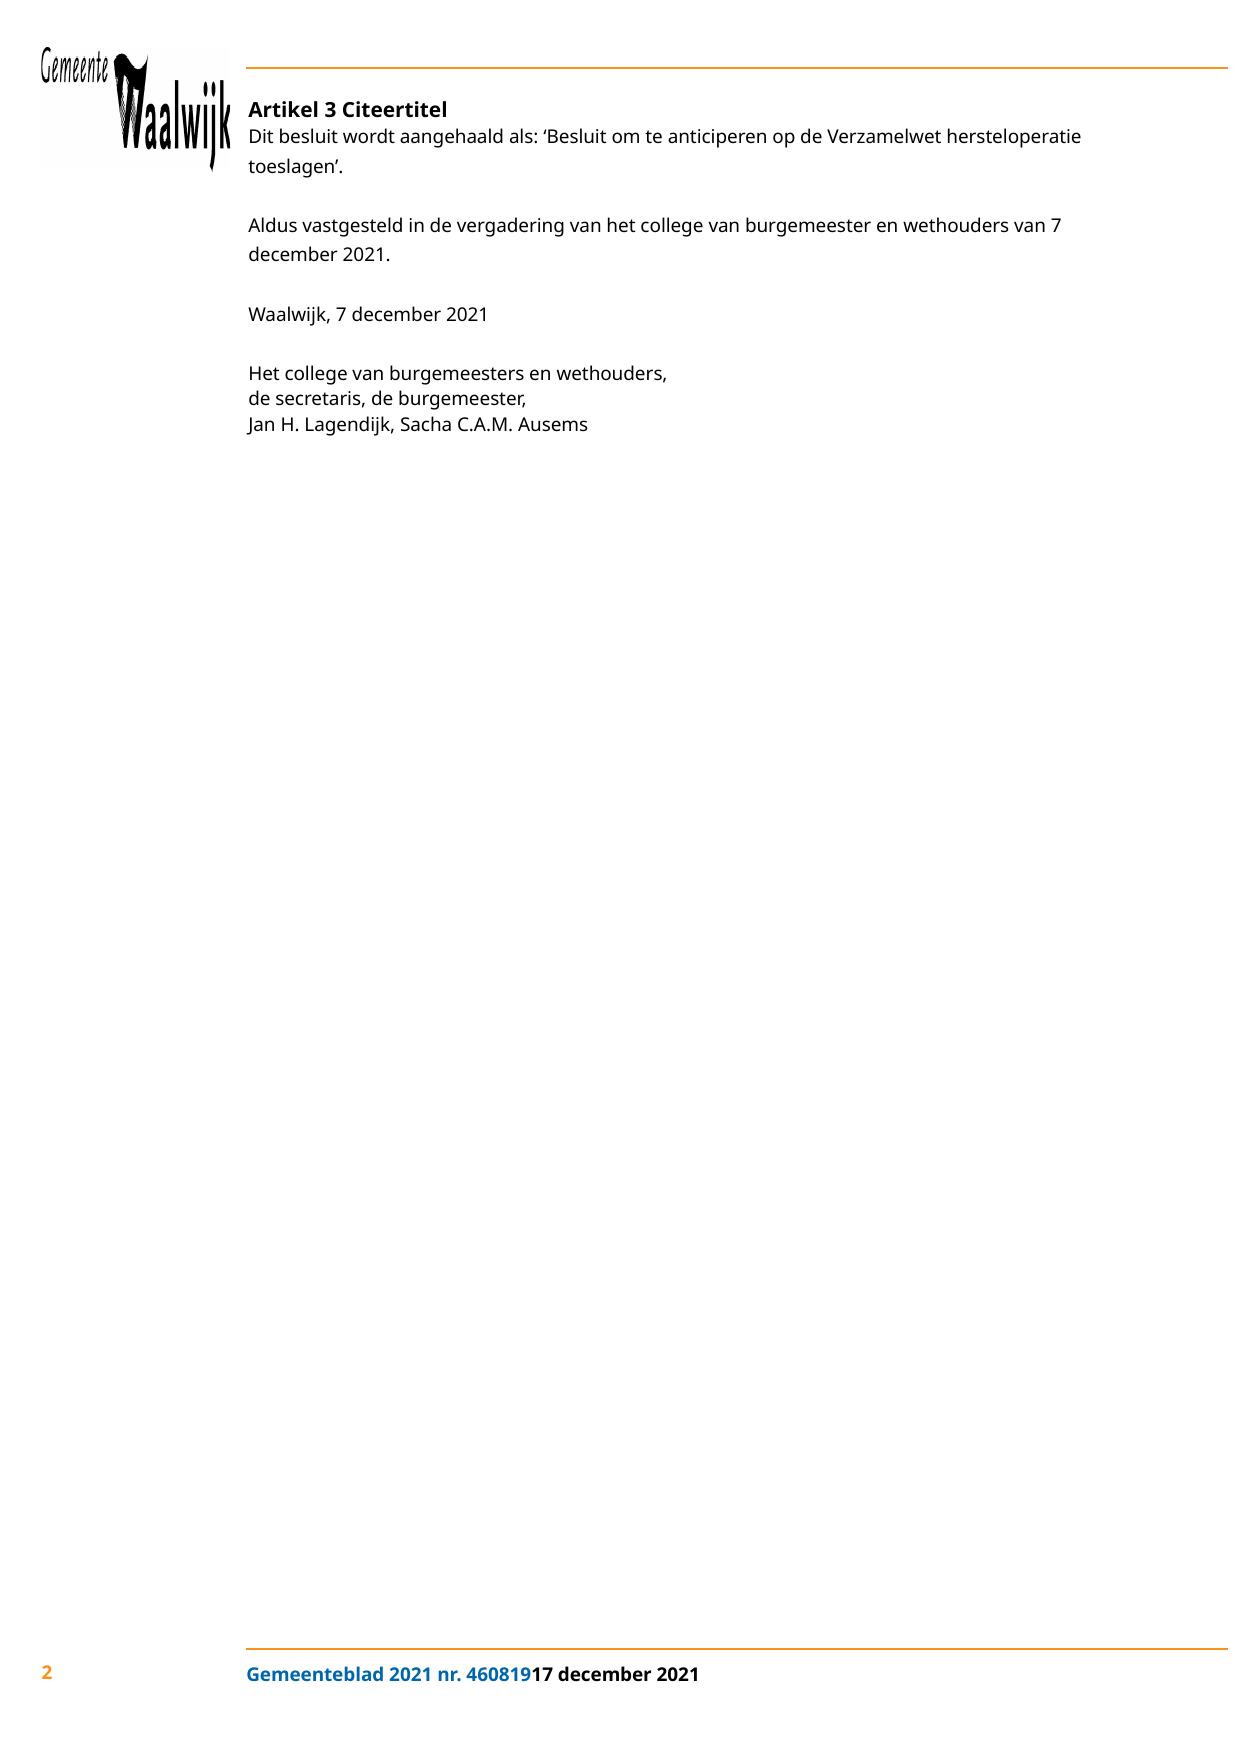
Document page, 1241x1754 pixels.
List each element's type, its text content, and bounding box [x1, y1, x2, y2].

picture [41, 47, 231, 172]
text de secretaris, de burgemeester, [248, 386, 1152, 411]
text Jan H. Lagendijk, Sacha C.A.M. Ausems [248, 411, 1152, 437]
text Artikel 3 Citeertitel [248, 95, 1152, 123]
text Waalwijk, 7 december 2021 [248, 301, 1152, 326]
text Het college van burgemeesters en wethouders, [248, 360, 1152, 386]
text Dit besluit wordt aangehaald als: ‘Besluit om te anticiperen op de Verzamelwet hersteloperatie toeslagen’. [248, 123, 1152, 178]
text Aldus vastgesteld in de vergadering van het college van burgemeester en wethouders van 7 december 2021. [248, 212, 1152, 267]
